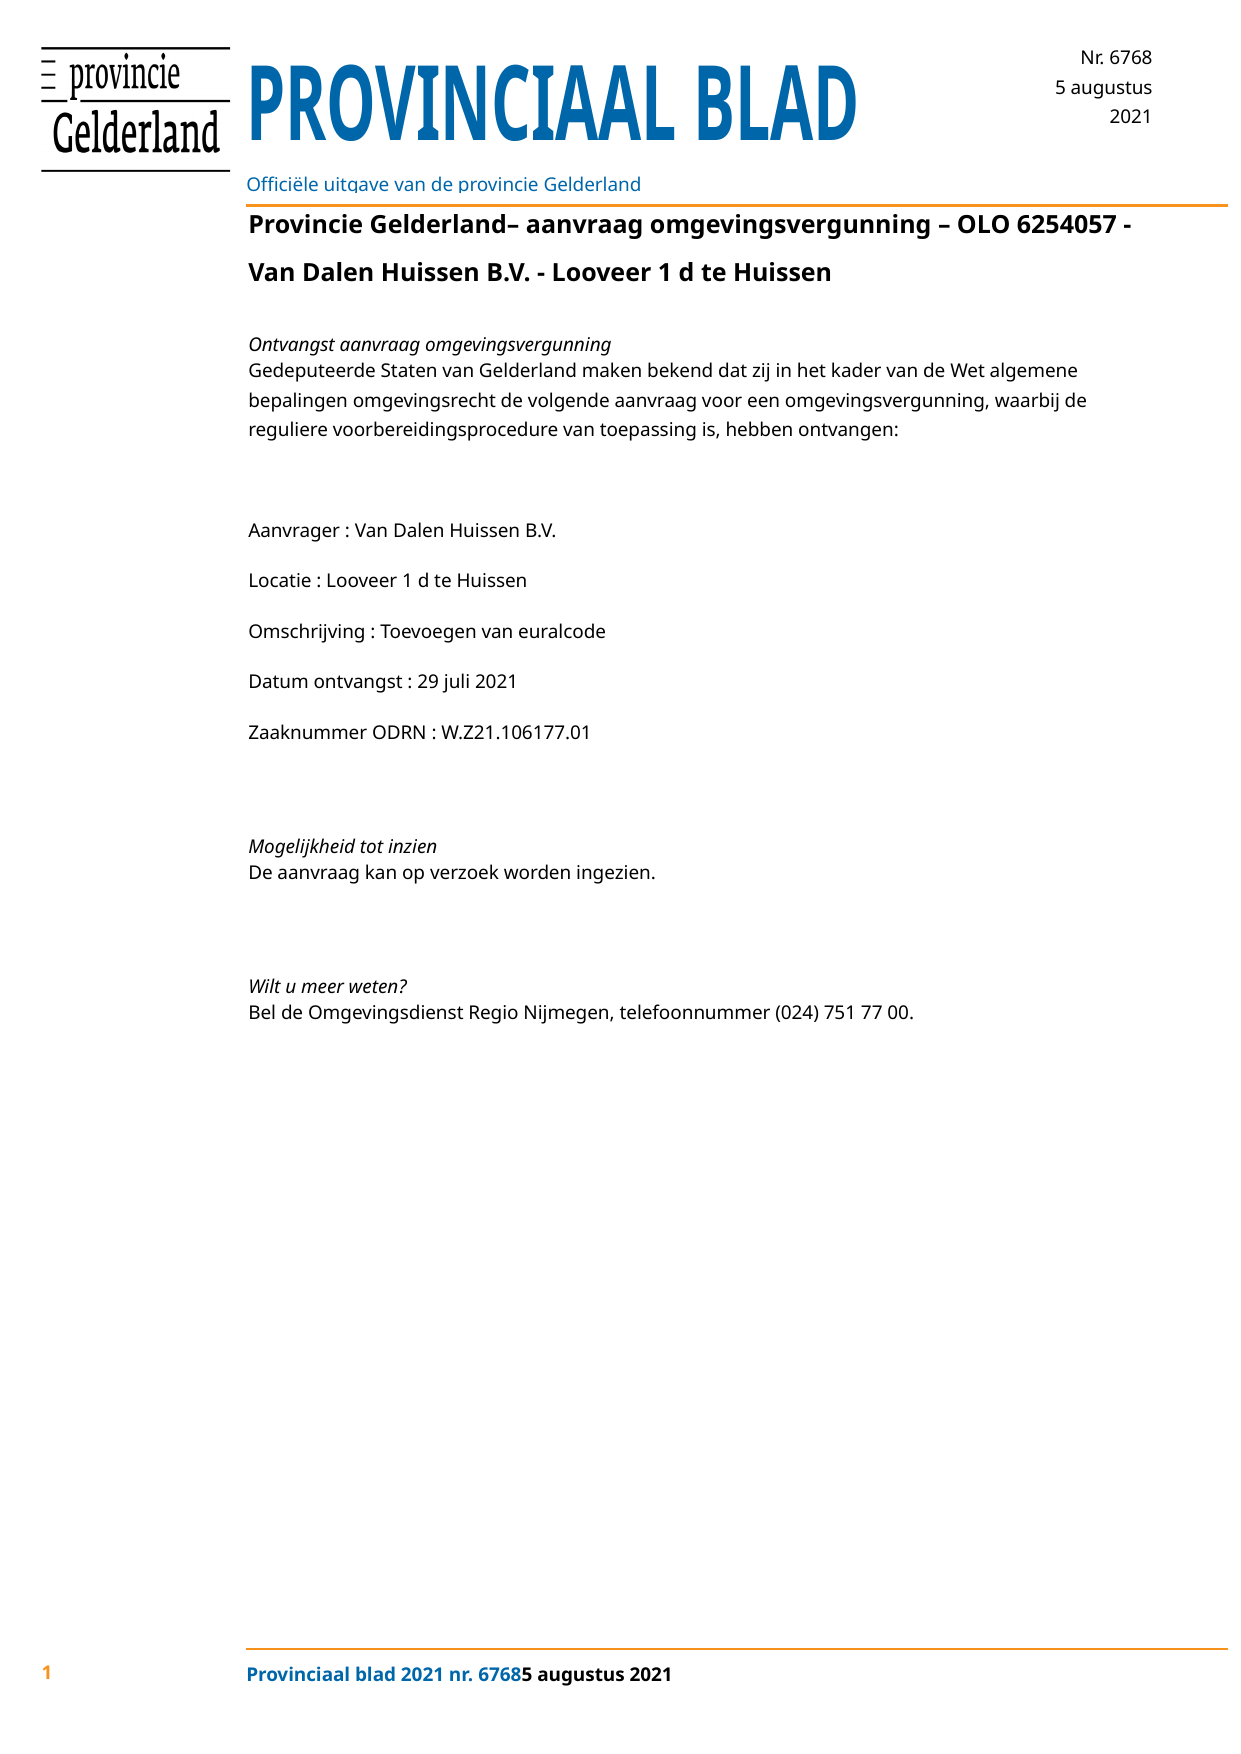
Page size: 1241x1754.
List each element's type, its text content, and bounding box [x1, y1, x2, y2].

text Datum ontvangst : 29 juli 2021 [248, 668, 1152, 694]
text Omschrijving : Toevoegen van euralcode [248, 618, 1152, 644]
text Provincie Gelderland– aanvraag omgevingsvergunning – OLO 6254057 - Van Dalen Huissen B.V. - Looveer 1 d te Huissen [248, 207, 1152, 288]
text Aanvrager : Van Dalen Huissen B.V. [248, 517, 1152, 543]
text Wilt u meer weten? [248, 973, 1152, 999]
text Locatie : Looveer 1 d te Huissen [248, 568, 1152, 593]
text Ontvangst aanvraag omgevingsvergunning [248, 331, 1152, 357]
text De aanvraag kan op verzoek worden ingezien. [248, 859, 1152, 885]
picture [41, 47, 231, 172]
text Mogelijkheid tot inzien [248, 833, 1152, 859]
text Gedeputeerde Staten van Gelderland maken bekend dat zij in het kader van de Wet algemene bepalingen omgevingsrecht de volgende aanvraag voor een omgevingsvergunning, waarbij de reguliere voorbereidingsprocedure van toepassing is, hebben ontvangen: [248, 357, 1152, 442]
text Zaaknummer ODRN : W.Z21.106177.01 [248, 719, 1152, 744]
text Bel de Omgevingsdienst Regio Nijmegen, telefoonnummer (024) 751 77 00. [248, 999, 1152, 1025]
